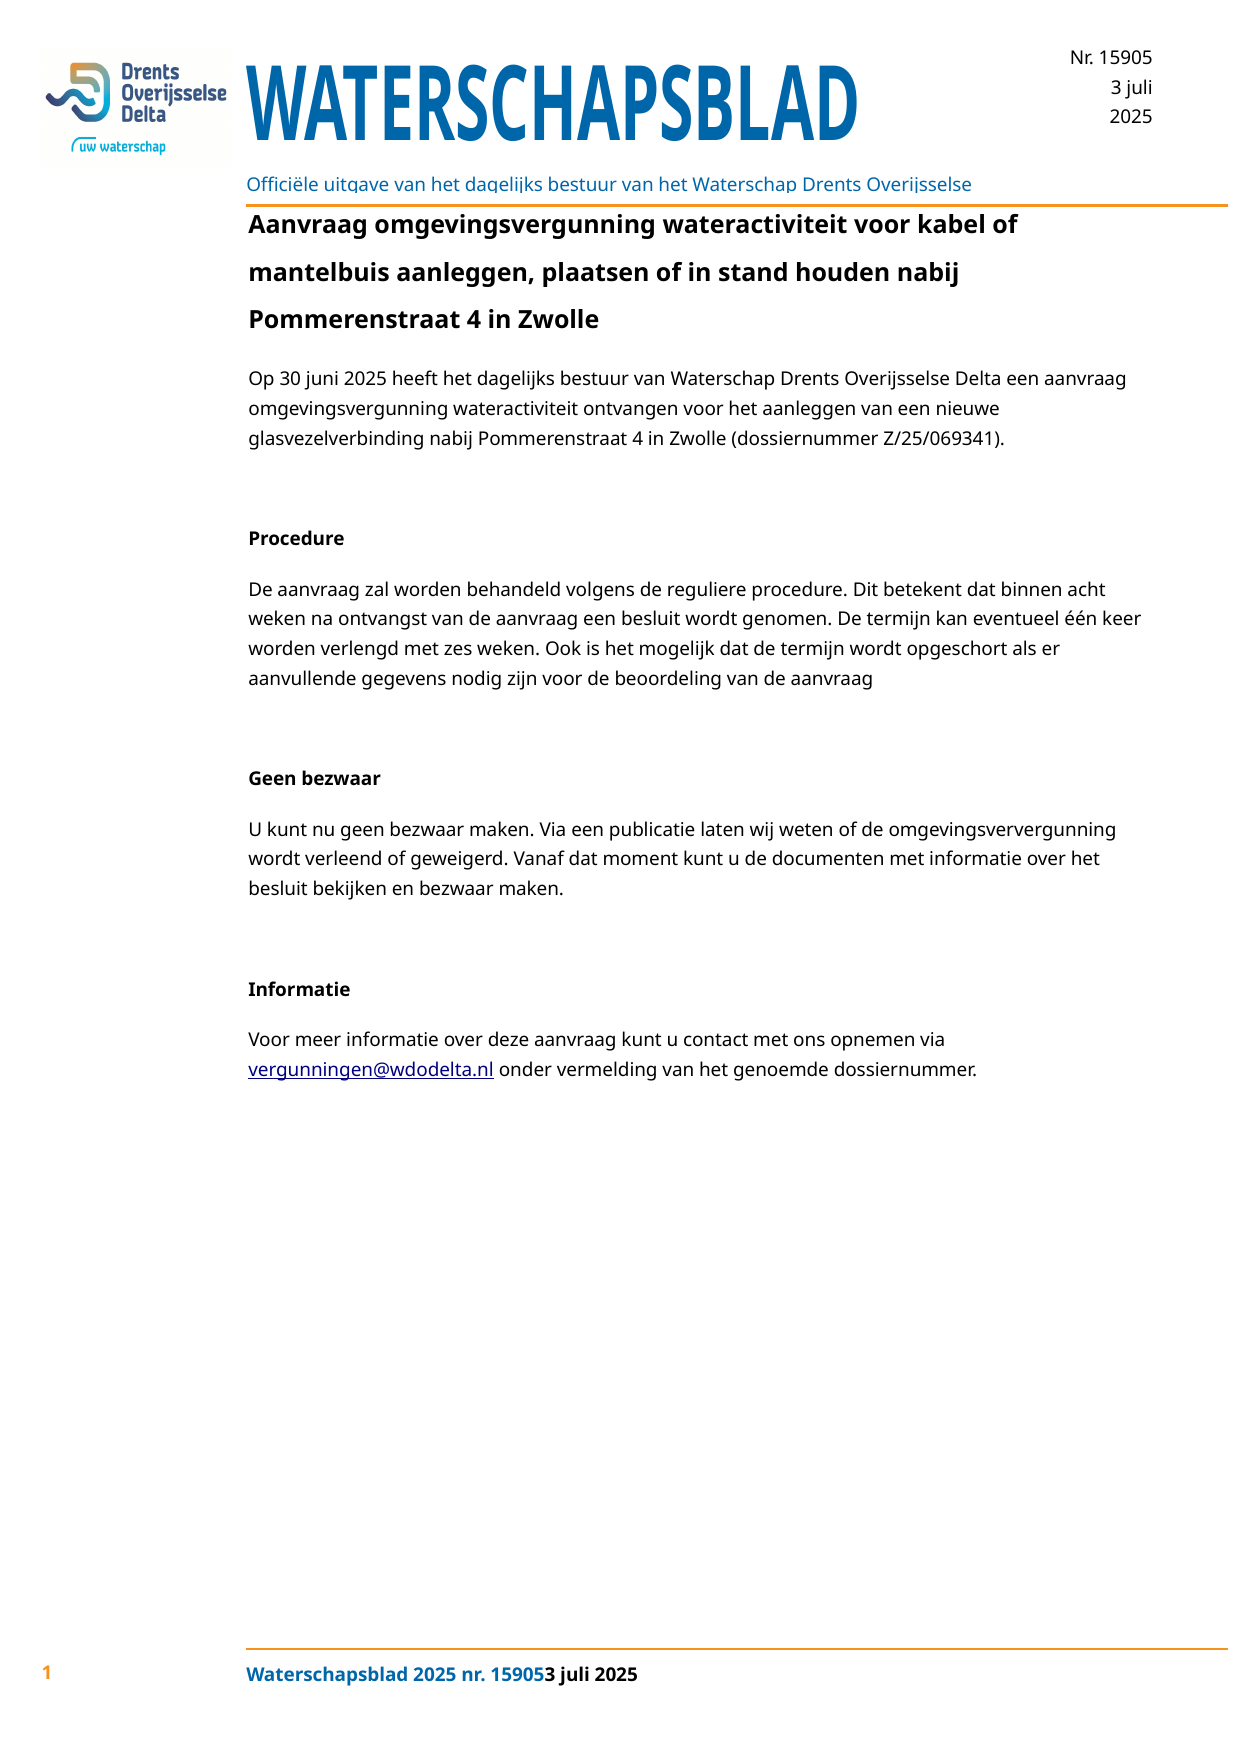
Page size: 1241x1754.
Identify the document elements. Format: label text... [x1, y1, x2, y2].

text U kunt nu geen bezwaar maken. Via een publicatie laten wij weten of de omgevingsververgunning wordt verleend of geweigerd. Vanaf dat moment kunt u de documenten met informatie over het besluit bekijken en bezwaar maken. [248, 816, 1152, 901]
text Informatie [248, 976, 1152, 1002]
text De aanvraag zal worden behandeld volgens de reguliere procedure. Dit betekent dat binnen acht weken na ontvangst van de aanvraag een besluit wordt genomen. De termijn kan eventueel één keer worden verlengd met zes weken. Ook is het mogelijk dat de termijn wordt opgeschort als er aanvullende gegevens nodig zijn voor de beoordeling van de aanvraag [248, 576, 1152, 690]
text Aanvraag omgevingsvergunning wateractiviteit voor kabel of mantelbuis aanleggen, plaatsen of in stand houden nabij Pommerenstraat 4 in Zwolle [248, 207, 1152, 336]
picture [41, 47, 231, 172]
text Op 30 juni 2025 heeft het dagelijks bestuur van Waterschap Drents Overijsselse Delta een aanvraag omgevingsvergunning wateractiviteit ontvangen voor het aanleggen van een nieuwe glasvezelverbinding nabij Pommerenstraat 4 in Zwolle (dossiernummer Z/25/069341). [248, 366, 1152, 450]
text Geen bezwaar [248, 766, 1152, 791]
text Procedure [248, 526, 1152, 551]
text Voor meer informatie over deze aanvraag kunt u contact met ons opnemen via vergunningen@wdodelta.nl onder vermelding van het genoemde dossiernummer. [248, 1026, 1152, 1082]
